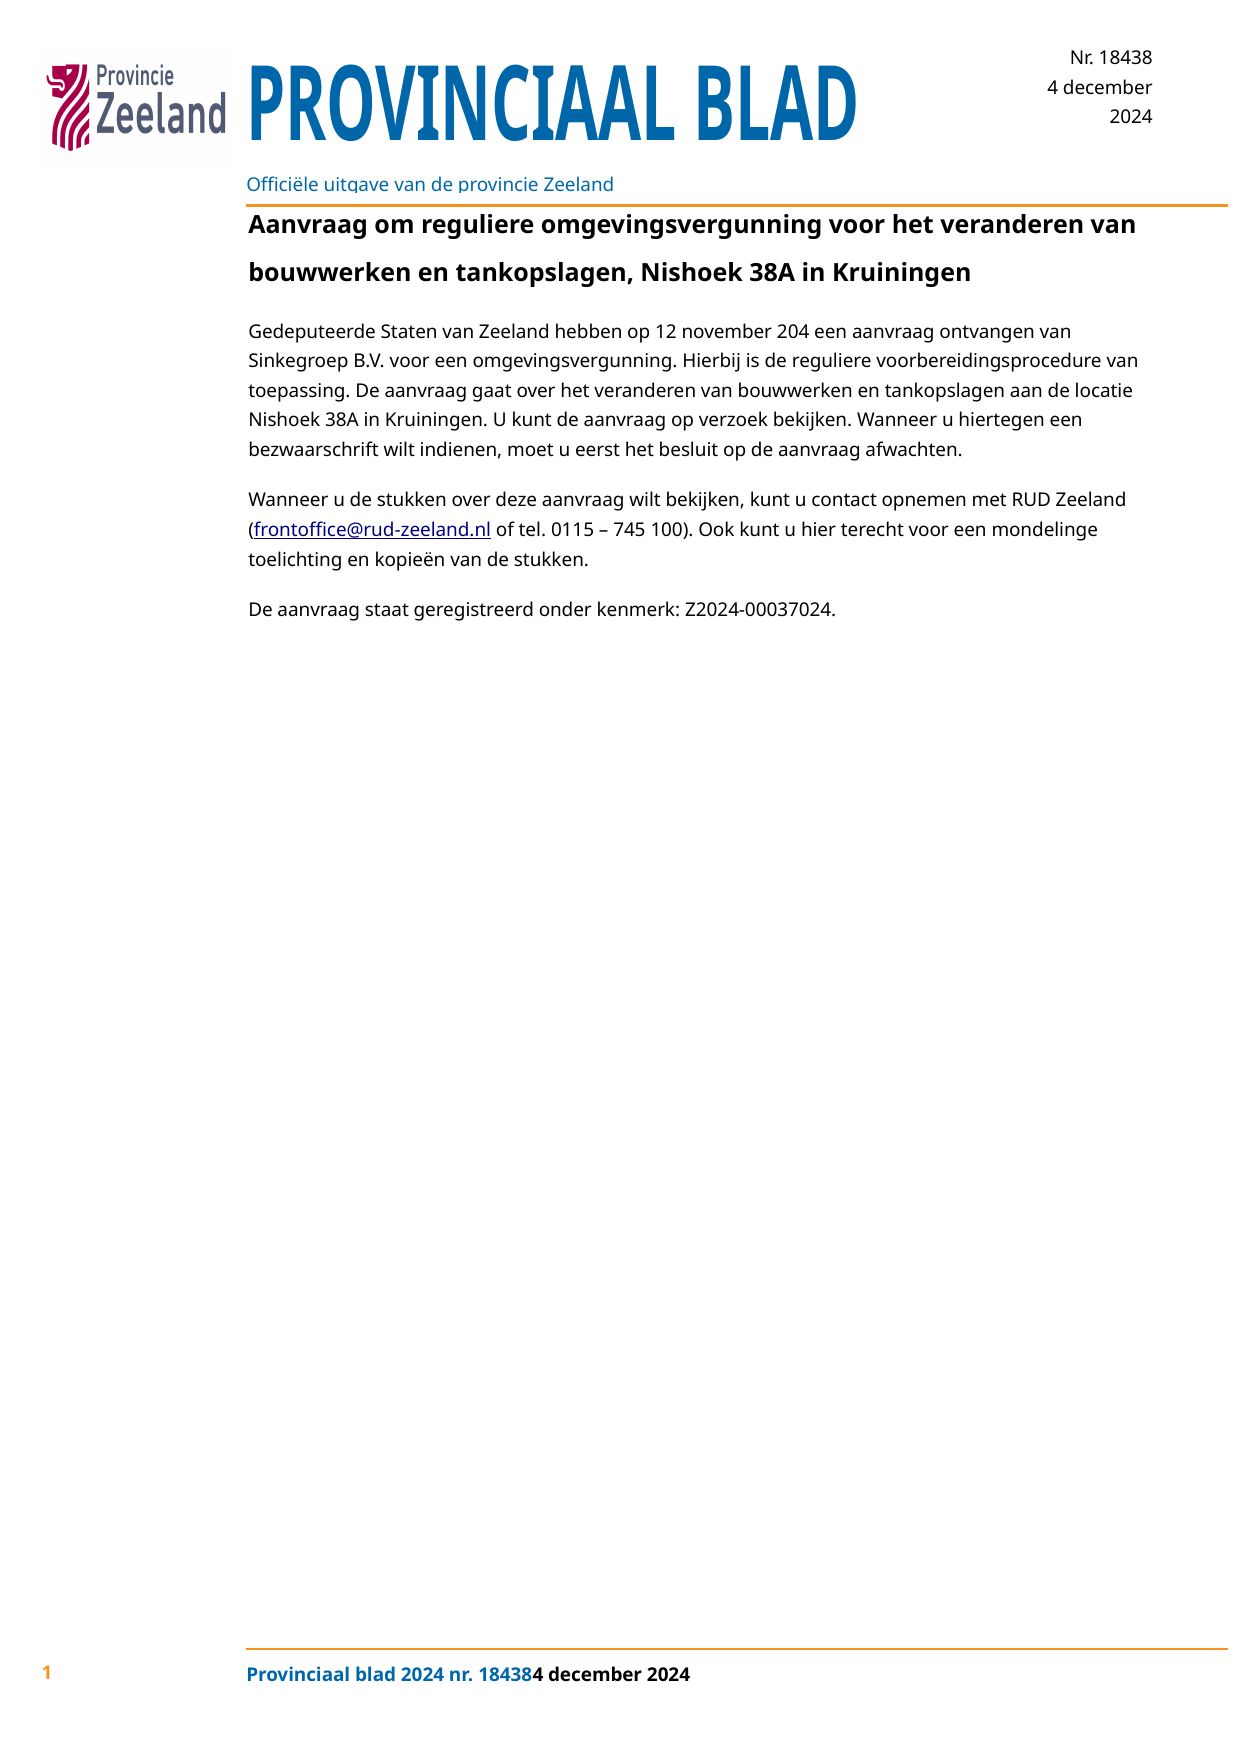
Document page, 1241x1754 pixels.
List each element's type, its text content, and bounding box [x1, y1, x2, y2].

text Wanneer u de stukken over deze aanvraag wilt bekijken, kunt u contact opnemen met RUD Zeeland (frontoffice@rud-zeeland.nl of tel. 0115 – 745 100). Ook kunt u hier terecht voor een mondelinge toelichting en kopieën van de stukken. [248, 487, 1152, 572]
text Aanvraag om reguliere omgevingsvergunning voor het veranderen van bouwwerken en tankopslagen, Nishoek 38A in Kruiningen [248, 207, 1152, 288]
picture [41, 47, 231, 172]
text Gedeputeerde Staten van Zeeland hebben op 12 november 204 een aanvraag ontvangen van Sinkegroep B.V. voor een omgevingsvergunning. Hierbij is de reguliere voorbereidingsprocedure van toepassing. De aanvraag gaat over het veranderen van bouwwerken en tankopslagen aan de locatie Nishoek 38A in Kruiningen. U kunt de aanvraag op verzoek bekijken. Wanneer u hiertegen een bezwaarschrift wilt indienen, moet u eerst het besluit op de aanvraag afwachten. [248, 318, 1152, 462]
text De aanvraag staat geregistreerd onder kenmerk: Z2024-00037024. [248, 596, 1152, 622]
